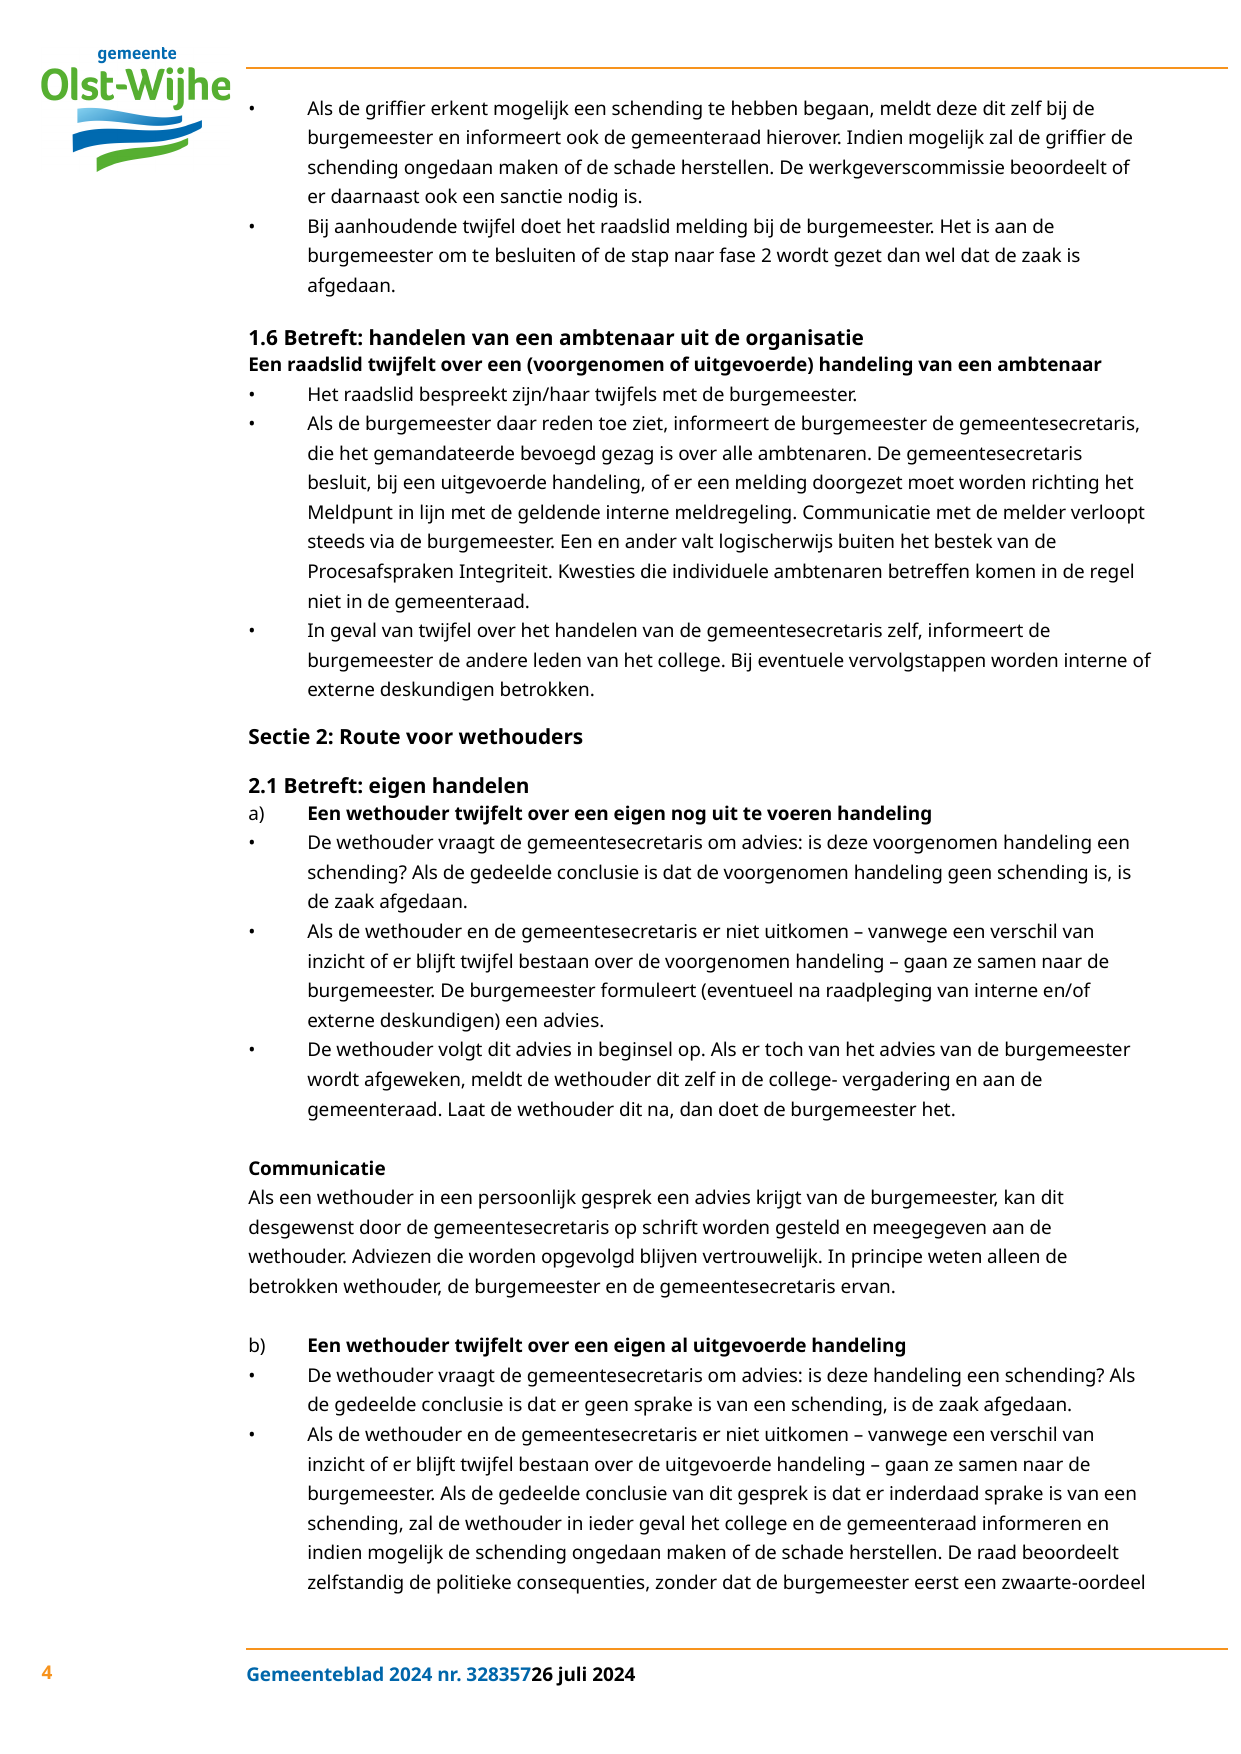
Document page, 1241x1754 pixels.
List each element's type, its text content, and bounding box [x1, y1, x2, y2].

text Communicatie [248, 1155, 1152, 1181]
list Als de burgemeester daar reden toe ziet, informeert de burgemeester de gemeentesecretaris, die het gemandateerde bevoegd gezag is over alle ambtenaren. De gemeentesecretaris besluit, bij een uitgevoerde handeling, of er een melding doorgezet moet worden richting het Meldpunt in lijn met de geldende interne meldregeling. Communicatie met de melder verloopt steeds via de burgemeester. Een en ander valt logischerwijs buiten het bestek van de Procesafspraken Integriteit. Kwesties die individuele ambtenaren betreffen komen in de regel niet in de gemeenteraad. [248, 410, 1152, 613]
list De wethouder vraagt de gemeentesecretaris om advies: is deze handeling een schending? Als de gedeelde conclusie is dat er geen sprake is van een schending, is de zaak afgedaan. [248, 1362, 1152, 1417]
list In geval van twijfel over het handelen van de gemeentesecretaris zelf, informeert de burgemeester de andere leden van het college. Bij eventuele vervolgstappen worden interne of externe deskundigen betrokken. [248, 617, 1152, 702]
list Het raadslid bespreekt zijn/haar twijfels met de burgemeester. [248, 381, 1152, 406]
list Bij aanhoudende twijfel doet het raadslid melding bij de burgemeester. Het is aan de burgemeester om te besluiten of de stap naar fase 2 wordt gezet dan wel dat de zaak is afgedaan. [248, 213, 1152, 298]
list Als de wethouder en de gemeentesecretaris er niet uitkomen – vanwege een verschil van inzicht of er blijft twijfel bestaan over de voorgenomen handeling – gaan ze samen naar de burgemeester. De burgemeester formuleert (eventueel na raadpleging van interne en/of externe deskundigen) een advies. [248, 918, 1152, 1033]
list De wethouder volgt dit advies in beginsel op. Als er toch van het advies van de burgemeester wordt afgeweken, meldt de wethouder dit zelf in de college- vergadering en aan de gemeenteraad. Laat de wethouder dit na, dan doet de burgemeester het. [248, 1037, 1152, 1121]
list Een wethouder twijfelt over een eigen al uitgevoerde handeling [248, 1332, 1152, 1358]
list Een wethouder twijfelt over een eigen nog uit te voeren handeling [248, 800, 1152, 826]
list De wethouder vraagt de gemeentesecretaris om advies: is deze voorgenomen handeling een schending? Als de gedeelde conclusie is dat de voorgenomen handeling geen schending is, is de zaak afgedaan. [248, 829, 1152, 914]
text 2.1 Betreft: eigen handelen [248, 771, 1152, 800]
text Sectie 2: Route voor wethouders [248, 722, 1152, 751]
text 1.6 Betreft: handelen van een ambtenaar uit de organisatie [248, 323, 1152, 351]
text Een raadslid twijfelt over een (voorgenomen of uitgevoerde) handeling van een ambtenaar [248, 351, 1152, 377]
picture [41, 47, 231, 172]
list Als de griffier erkent mogelijk een schending te hebben begaan, meldt deze dit zelf bij de burgemeester en informeert ook de gemeenteraad hierover. Indien mogelijk zal de griffier de schending ongedaan maken of de schade herstellen. De werkgeverscommissie beoordeelt of er daarnaast ook een sanctie nodig is. [248, 95, 1152, 209]
text Als een wethouder in een persoonlijk gesprek een advies krijgt van de burgemeester, kan dit desgewenst door de gemeentesecretaris op schrift worden gesteld en meegegeven aan de wethouder. Adviezen die worden opgevolgd blijven vertrouwelijk. In principe weten alleen de betrokken wethouder, de burgemeester en de gemeentesecretaris ervan. [248, 1184, 1152, 1299]
list Als de wethouder en de gemeentesecretaris er niet uitkomen – vanwege een verschil van inzicht of er blijft twijfel bestaan over de uitgevoerde handeling – gaan ze samen naar de burgemeester. Als de gedeelde conclusie van dit gesprek is dat er inderdaad sprake is van een schending, zal de wethouder in ieder geval het college en de gemeenteraad informeren en indien mogelijk de schending ongedaan maken of de schade herstellen. De raad beoordeelt zelfstandig de politieke consequenties, zonder dat de burgemeester eerst een zwaarte-oordeel [248, 1421, 1152, 1595]
